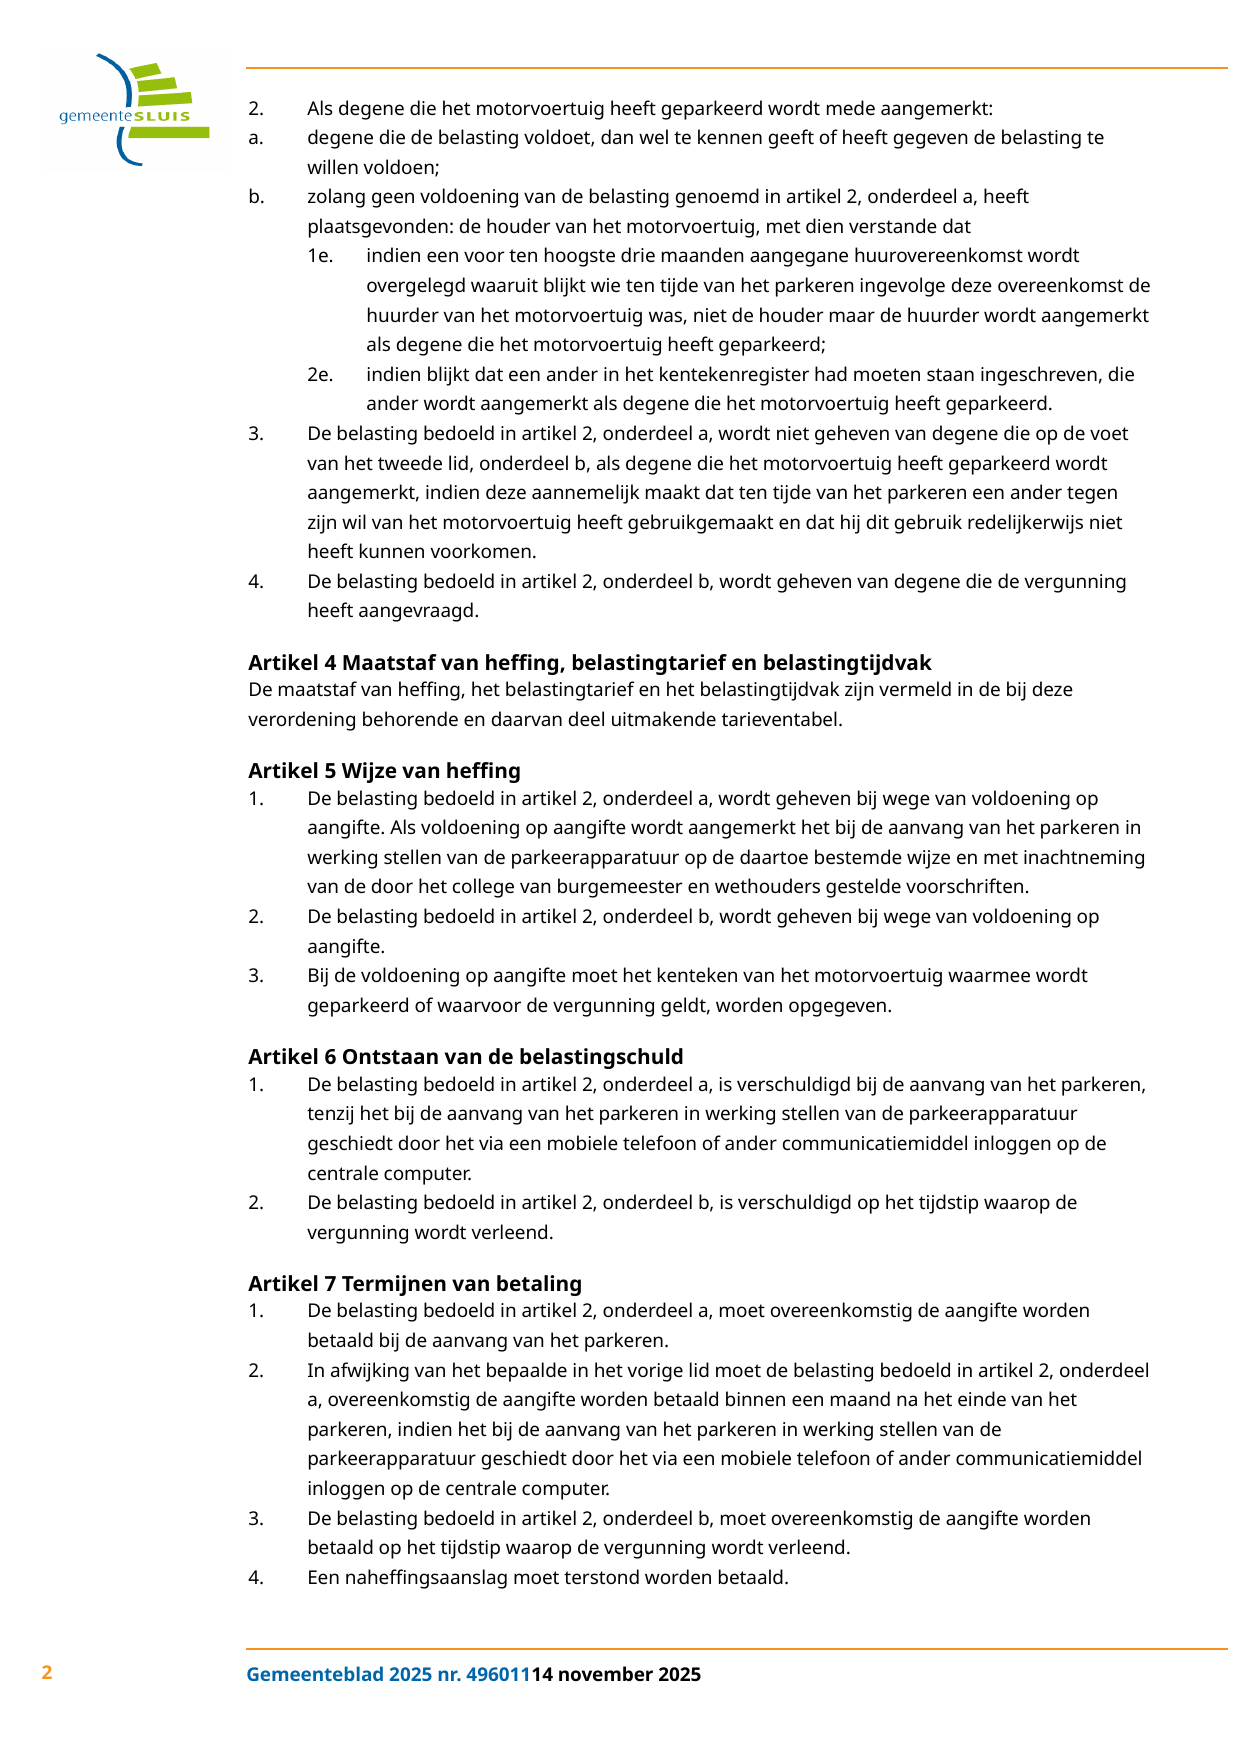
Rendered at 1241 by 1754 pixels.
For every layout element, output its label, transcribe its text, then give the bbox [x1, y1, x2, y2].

text De maatstaf van heffing, het belastingtarief en het belastingtijdvak zijn vermeld in de bij deze verordening behorende en daarvan deel uitmakende tarieventabel. [248, 677, 1152, 732]
list De belasting bedoeld in artikel 2, onderdeel a, is verschuldigd bij de aanvang van het parkeren, tenzij het bij de aanvang van het parkeren in werking stellen van de parkeerapparatuur geschiedt door het via een mobiele telefoon of ander communicatiemiddel inloggen op de centrale computer. [248, 1071, 1152, 1185]
list De belasting bedoeld in artikel 2, onderdeel a, wordt geheven bij wege van voldoening op aangifte. Als voldoening op aangifte wordt aangemerkt het bij de aanvang van het parkeren in werking stellen van de parkeerapparatuur op de daartoe bestemde wijze en met inachtneming van de door het college van burgemeester en wethouders gestelde voorschriften. [248, 785, 1152, 899]
text Artikel 6 Ontstaan van de belastingschuld [248, 1042, 1152, 1071]
text Artikel 4 Maatstaf van heffing, belastingtarief en belastingtijdvak [248, 648, 1152, 677]
text Artikel 7 Termijnen van betaling [248, 1269, 1152, 1298]
list Bij de voldoening op aangifte moet het kenteken van het motorvoertuig waarmee wordt geparkeerd of waarvoor de vergunning geldt, worden opgegeven. [248, 962, 1152, 1018]
picture [41, 47, 231, 172]
list zolang geen voldoening van de belasting genoemd in artikel 2, onderdeel a, heeft plaatsgevonden: de houder van het motorvoertuig, met dien verstande dat [248, 183, 1152, 239]
list Als degene die het motorvoertuig heeft geparkeerd wordt mede aangemerkt: [248, 95, 1152, 121]
list De belasting bedoeld in artikel 2, onderdeel b, moet overeenkomstig de aangifte worden betaald op het tijdstip waarop de vergunning wordt verleend. [248, 1505, 1152, 1560]
list De belasting bedoeld in artikel 2, onderdeel a, moet overeenkomstig de aangifte worden betaald bij de aanvang van het parkeren. [248, 1298, 1152, 1353]
list degene die de belasting voldoet, dan wel te kennen geeft of heeft gegeven de belasting te willen voldoen; [248, 124, 1152, 180]
list De belasting bedoeld in artikel 2, onderdeel a, wordt niet geheven van degene die op de voet van het tweede lid, onderdeel b, als degene die het motorvoertuig heeft geparkeerd wordt aangemerkt, indien deze aannemelijk maakt dat ten tijde van het parkeren een ander tegen zijn wil van het motorvoertuig heeft gebruikgemaakt en dat hij dit gebruik redelijkerwijs niet heeft kunnen voorkomen. [248, 420, 1152, 564]
list Een naheffingsaanslag moet terstond worden betaald. [248, 1564, 1152, 1590]
list De belasting bedoeld in artikel 2, onderdeel b, wordt geheven van degene die de vergunning heeft aangevraagd. [248, 568, 1152, 623]
list indien een voor ten hoogste drie maanden aangegane huurovereenkomst wordt overgelegd waaruit blijkt wie ten tijde van het parkeren ingevolge deze overeenkomst de huurder van het motorvoertuig was, niet de houder maar de huurder wordt aangemerkt als degene die het motorvoertuig heeft geparkeerd; [307, 243, 1152, 357]
list De belasting bedoeld in artikel 2, onderdeel b, wordt geheven bij wege van voldoening op aangifte. [248, 903, 1152, 959]
text Artikel 5 Wijze van heffing [248, 757, 1152, 785]
list indien blijkt dat een ander in het kentekenregister had moeten staan ingeschreven, die ander wordt aangemerkt als degene die het motorvoertuig heeft geparkeerd. [307, 361, 1152, 416]
list In afwijking van het bepaalde in het vorige lid moet de belasting bedoeld in artikel 2, onderdeel a, overeenkomstig de aangifte worden betaald binnen een maand na het einde van het parkeren, indien het bij de aanvang van het parkeren in werking stellen van de parkeerapparatuur geschiedt door het via een mobiele telefoon of ander communicatiemiddel inloggen op de centrale computer. [248, 1357, 1152, 1501]
list De belasting bedoeld in artikel 2, onderdeel b, is verschuldigd op het tijdstip waarop de vergunning wordt verleend. [248, 1189, 1152, 1244]
